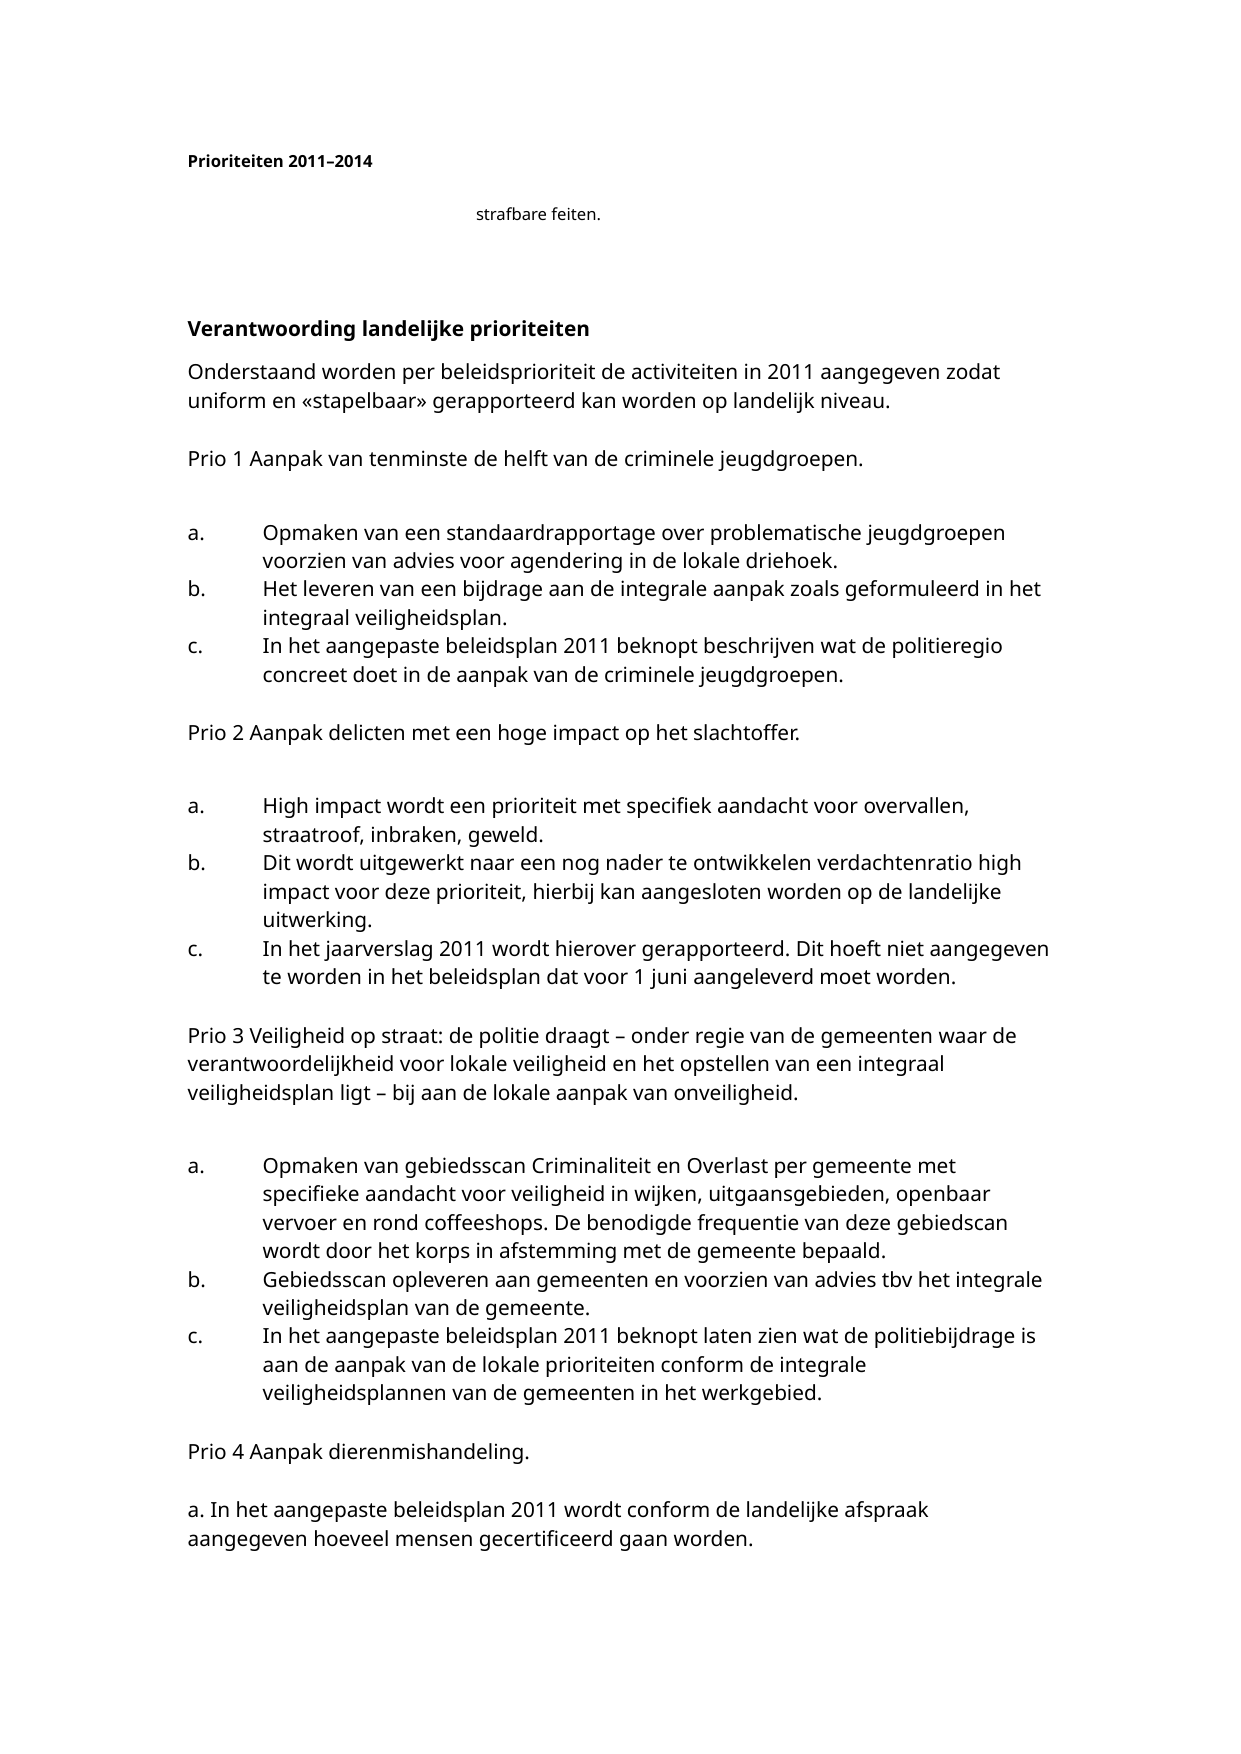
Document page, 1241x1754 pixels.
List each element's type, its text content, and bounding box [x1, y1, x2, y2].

text Onderstaand worden per beleidsprioriteit de activiteiten in 2011 aangegeven zodat uniform en «stapelbaar» gerapporteerd kan worden op landelijk niveau. [187, 357, 1053, 414]
list Gebiedsscan opleveren aan gemeenten en voorzien van advies tbv het integrale veiligheidsplan van de gemeente. [187, 1265, 1053, 1322]
table_cell [188, 203, 476, 255]
text Prio 2 Aanpak delicten met een hoge impact op het slachtoffer. [187, 718, 1053, 747]
list High impact wordt een prioriteit met specifiek aandacht voor overvallen, straatroof, inbraken, geweld. [187, 792, 1053, 848]
list In het aangepaste beleidsplan 2011 beknopt beschrijven wat de politieregio concreet doet in de aanpak van de criminele jeugdgroepen. [187, 631, 1053, 688]
list Opmaken van gebiedsscan Criminaliteit en Overlast per gemeente met specifieke aandacht voor veiligheid in wijken, uitgaansgebieden, openbaar vervoer en rond coffeeshops. De benodigde frequentie van deze gebiedscan wordt door het korps in afstemming met de gemeente bepaald. [187, 1151, 1053, 1265]
table_cell strafbare feiten. [476, 203, 764, 255]
list Dit wordt uitgewerkt naar een nog nader te ontwikkelen verdachtenratio high impact voor deze prioriteit, hierbij kan aangesloten worden op de landelijke uitwerking. [187, 848, 1053, 934]
list Het leveren van een bijdrage aan de integrale aanpak zoals geformuleerd in het integraal veiligheidsplan. [187, 574, 1053, 631]
text Prio 3 Veiligheid op straat: de politie draagt – onder regie van de gemeenten waar de verantwoordelijkheid voor lokale veiligheid en het opstellen van een integraal veiligheidsplan ligt – bij aan de lokale aanpak van onveiligheid. [187, 1021, 1053, 1106]
table_header Prioriteiten 2011–2014 [188, 150, 1053, 203]
list In het jaarverslag 2011 wordt hierover gerapporteerd. Dit hoeft niet aangegeven te worden in het beleidsplan dat voor 1 juni aangeleverd moet worden. [187, 934, 1053, 991]
text Prio 1 Aanpak van tenminste de helft van de criminele jeugdgroepen. [187, 444, 1053, 473]
list In het aangepaste beleidsplan 2011 beknopt laten zien wat de politiebijdrage is aan de aanpak van de lokale prioriteiten conform de integrale veiligheidsplannen van de gemeenten in het werkgebied. [187, 1322, 1053, 1407]
list Opmaken van een standaardrapportage over problematische jeugdgroepen voorzien van advies voor agendering in de lokale driehoek. [187, 518, 1053, 574]
text a. In het aangepaste beleidsplan 2011 wordt conform de landelijke afspraak aangegeven hoeveel mensen gecertificeerd gaan worden. [187, 1495, 1053, 1552]
text Verantwoording landelijke prioriteiten [187, 314, 1053, 342]
table_cell [764, 203, 1053, 255]
text Prio 4 Aanpak dierenmishandeling. [187, 1437, 1053, 1465]
